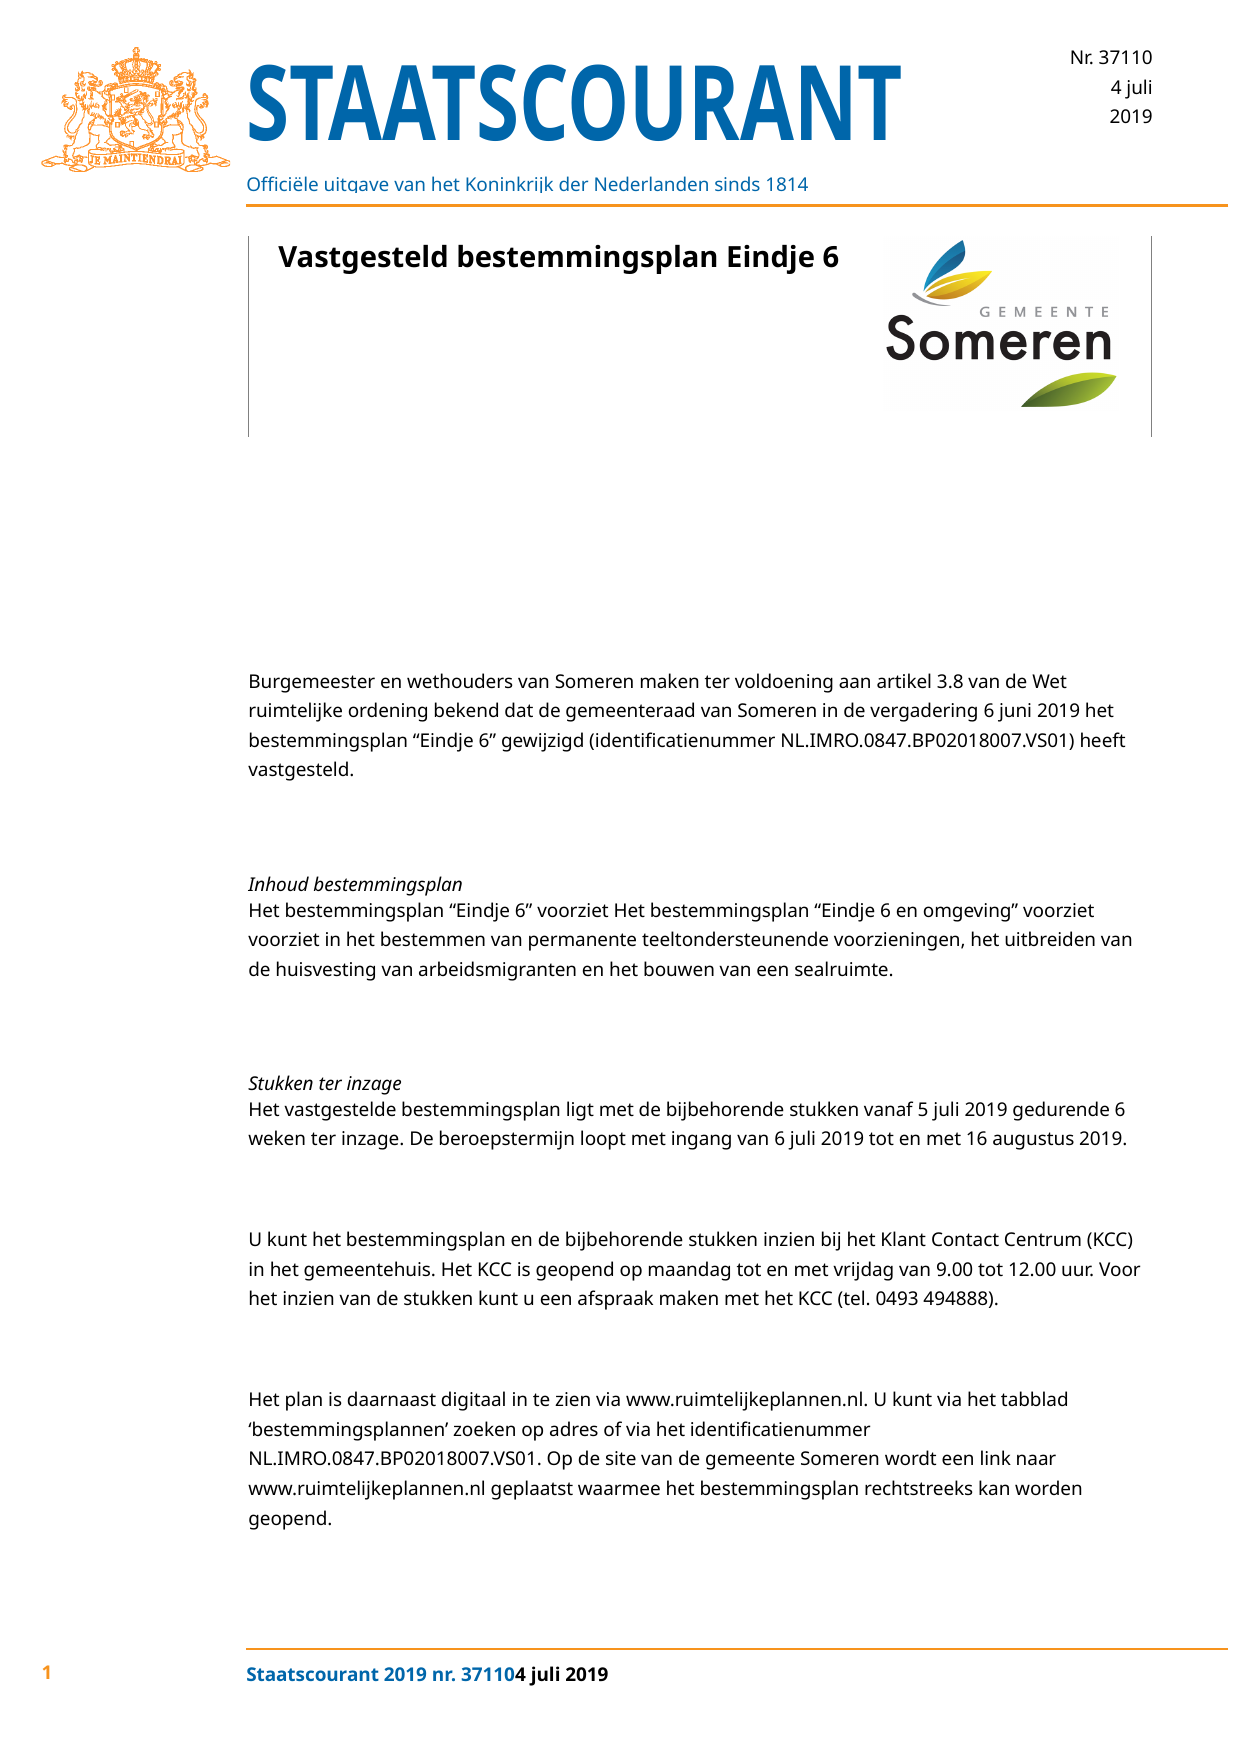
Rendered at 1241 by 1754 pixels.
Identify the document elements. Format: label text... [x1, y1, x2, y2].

text Stukken ter inzage [248, 1070, 1152, 1096]
text Inhoud bestemmingsplan [248, 871, 1152, 897]
text Burgemeester en wethouders van Someren maken ter voldoening aan artikel 3.8 van de Wet ruimtelijke ordening bekend dat de gemeenteraad van Someren in de vergadering 6 juni 2019 het bestemmingsplan “Eindje 6” gewijzigd (identificatienummer NL.IMRO.0847.BP02018007.VS01) heeft vastgesteld. [248, 668, 1152, 782]
picture [882, 236, 1119, 411]
text Het bestemmingsplan “Eindje 6” voorziet Het bestemmingsplan “Eindje 6 en omgeving” voorziet voorziet in het bestemmen van permanente teeltondersteunende voorzieningen, het uitbreiden van de huisvesting van arbeidsmigranten en het bouwen van een sealruimte. [248, 897, 1152, 982]
table_header [850, 236, 1151, 437]
picture [41, 47, 231, 172]
text Het vastgestelde bestemmingsplan ligt met de bijbehorende stukken vanaf 5 juli 2019 gedurende 6 weken ter inzage. De beroepstermijn loopt met ingang van 6 juli 2019 tot en met 16 augustus 2019. [248, 1096, 1152, 1151]
text Het plan is daarnaast digitaal in te zien via www.ruimtelijkeplannen.nl. U kunt via het tabblad ‘bestemmingsplannen’ zoeken op adres of via het identificatienummer NL.IMRO.0847.BP02018007.VS01. Op de site van de gemeente Someren wordt een link naar www.ruimtelijkeplannen.nl geplaatst waarmee het bestemmingsplan rechtstreeks kan worden geopend. [248, 1386, 1152, 1531]
text U kunt het bestemmingsplan en de bijbehorende stukken inzien bij het Klant Contact Centrum (KCC) in het gemeentehuis. Het KCC is geopend op maandag tot en met vrijdag van 9.00 tot 12.00 uur. Voor het inzien van de stukken kunt u een afspraak maken met het KCC (tel. 0493 494888). [248, 1226, 1152, 1311]
table_header Vastgesteld bestemmingsplan Eindje 6 [249, 236, 850, 437]
